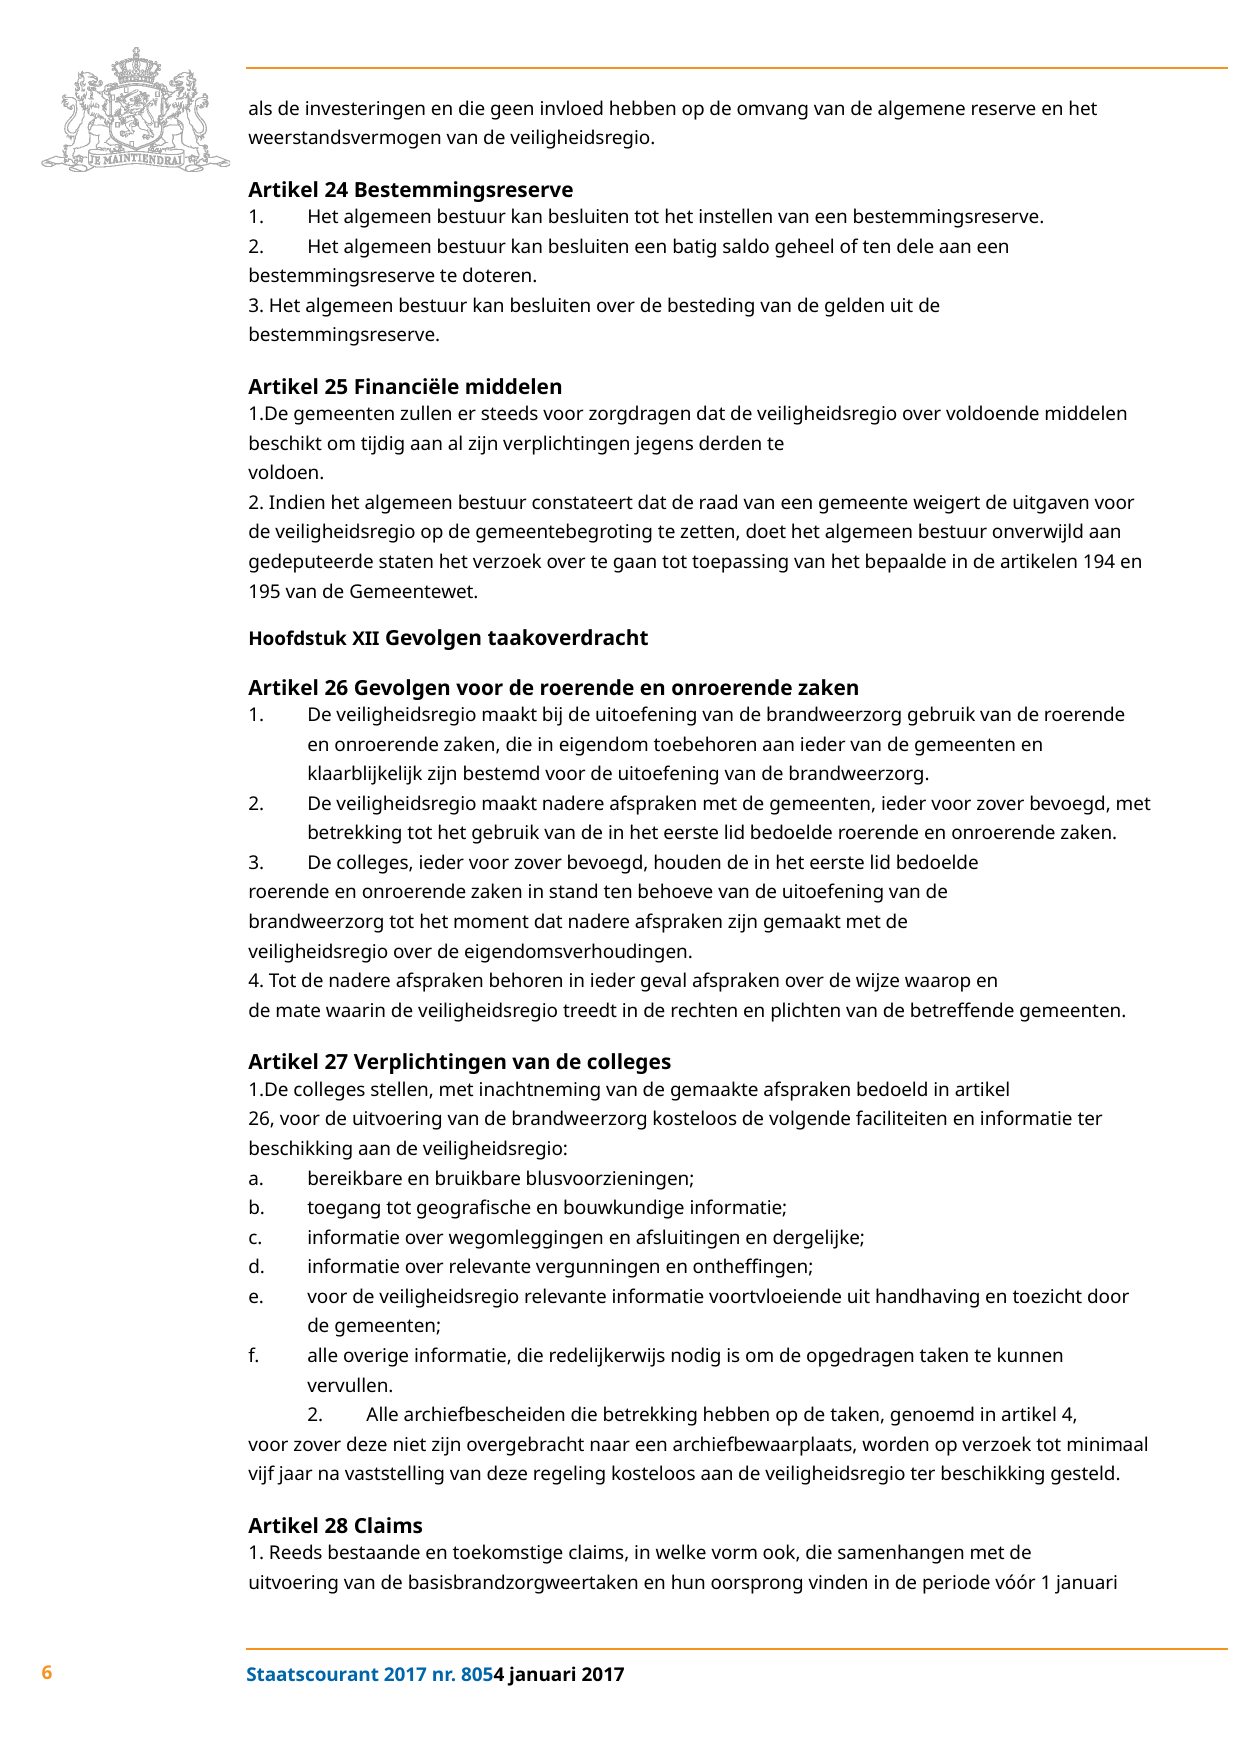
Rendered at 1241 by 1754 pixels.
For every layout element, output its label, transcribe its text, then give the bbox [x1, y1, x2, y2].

text bestemmingsreserve te doteren. [248, 262, 1152, 288]
list Het algemeen bestuur kan besluiten een batig saldo geheel of ten dele aan een [248, 233, 1152, 258]
text 1. Reeds bestaande en toekomstige claims, in welke vorm ook, die samenhangen met de [248, 1539, 1152, 1565]
list De veiligheidsregio maakt bij de uitoefening van de brandweerzorg gebruik van de roerende en onroerende zaken, die in eigendom toebehoren aan ieder van de gemeenten en klaarblijkelijk zijn bestemd voor de uitoefening van de brandweerzorg. [248, 701, 1152, 786]
text 1.De colleges stellen, met inachtneming van de gemaakte afspraken bedoeld in artikel [248, 1076, 1152, 1102]
text voor zover deze niet zijn overgebracht naar een archiefbewaarplaats, worden op verzoek tot minimaal vijf jaar na vaststelling van deze regeling kosteloos aan de veiligheidsregio ter beschikking gesteld. [248, 1431, 1152, 1486]
text 3. Het algemeen bestuur kan besluiten over de besteding van de gelden uit de [248, 292, 1152, 318]
text Hoofdstuk XII Gevolgen taakoverdracht [248, 623, 1152, 652]
list Het algemeen bestuur kan besluiten tot het instellen van een bestemmingsreserve. [248, 203, 1152, 229]
text Artikel 26 Gevolgen voor de roerende en onroerende zaken [248, 673, 1152, 701]
text Artikel 25 Financiële middelen [248, 372, 1152, 400]
list informatie over wegomleggingen en afsluitingen en dergelijke; [248, 1224, 1152, 1249]
text 2. Indien het algemeen bestuur constateert dat de raad van een gemeente weigert de uitgaven voor de veiligheidsregio op de gemeentebegroting te zetten, doet het algemeen bestuur onverwijld aan gedeputeerde staten het verzoek over te gaan tot toepassing van het bepaalde in de artikelen 194 en 195 van de Gemeentewet. [248, 489, 1152, 604]
text 1.De gemeenten zullen er steeds voor zorgdragen dat de veiligheidsregio over voldoende middelen beschikt om tijdig aan al zijn verplichtingen jegens derden te [248, 400, 1152, 456]
picture [41, 47, 231, 172]
list voor de veiligheidsregio relevante informatie voortvloeiende uit handhaving en toezicht door de gemeenten; [248, 1283, 1152, 1338]
text Artikel 28 Claims [248, 1511, 1152, 1539]
text Artikel 27 Verplichtingen van de colleges [248, 1047, 1152, 1076]
text als de investeringen en die geen invloed hebben op de omvang van de algemene reserve en het weerstandsvermogen van de veiligheidsregio. [248, 95, 1152, 150]
list bereikbare en bruikbare blusvoorzieningen; [248, 1165, 1152, 1190]
text brandweerzorg tot het moment dat nadere afspraken zijn gemaakt met de [248, 908, 1152, 934]
list De veiligheidsregio maakt nadere afspraken met de gemeenten, ieder voor zover bevoegd, met betrekking tot het gebruik van de in het eerste lid bedoelde roerende en onroerende zaken. [248, 790, 1152, 845]
text uitvoering van de basisbrandzorgweertaken en hun oorsprong vinden in de periode vóór 1 januari [248, 1569, 1152, 1595]
text 26, voor de uitvoering van de brandweerzorg kosteloos de volgende faciliteiten en informatie ter beschikking aan de veiligheidsregio: [248, 1106, 1152, 1161]
text de mate waarin de veiligheidsregio treedt in de rechten en plichten van de betreffende gemeenten. [248, 997, 1152, 1023]
text veiligheidsregio over de eigendomsverhoudingen. [248, 938, 1152, 964]
text Artikel 24 Bestemmingsreserve [248, 175, 1152, 203]
text bestemmingsreserve. [248, 322, 1152, 347]
text 4. Tot de nadere afspraken behoren in ieder geval afspraken over de wijze waarop en [248, 967, 1152, 993]
list De colleges, ieder voor zover bevoegd, houden de in het eerste lid bedoelde [248, 849, 1152, 875]
list Alle archiefbescheiden die betrekking hebben op de taken, genoemd in artikel 4, [307, 1401, 1152, 1427]
list alle overige informatie, die redelijkerwijs nodig is om de opgedragen taken te kunnen vervullen. [248, 1342, 1152, 1397]
text roerende en onroerende zaken in stand ten behoeve van de uitoefening van de [248, 879, 1152, 904]
list toegang tot geografische en bouwkundige informatie; [248, 1194, 1152, 1220]
text voldoen. [248, 459, 1152, 485]
list informatie over relevante vergunningen en ontheffingen; [248, 1253, 1152, 1279]
